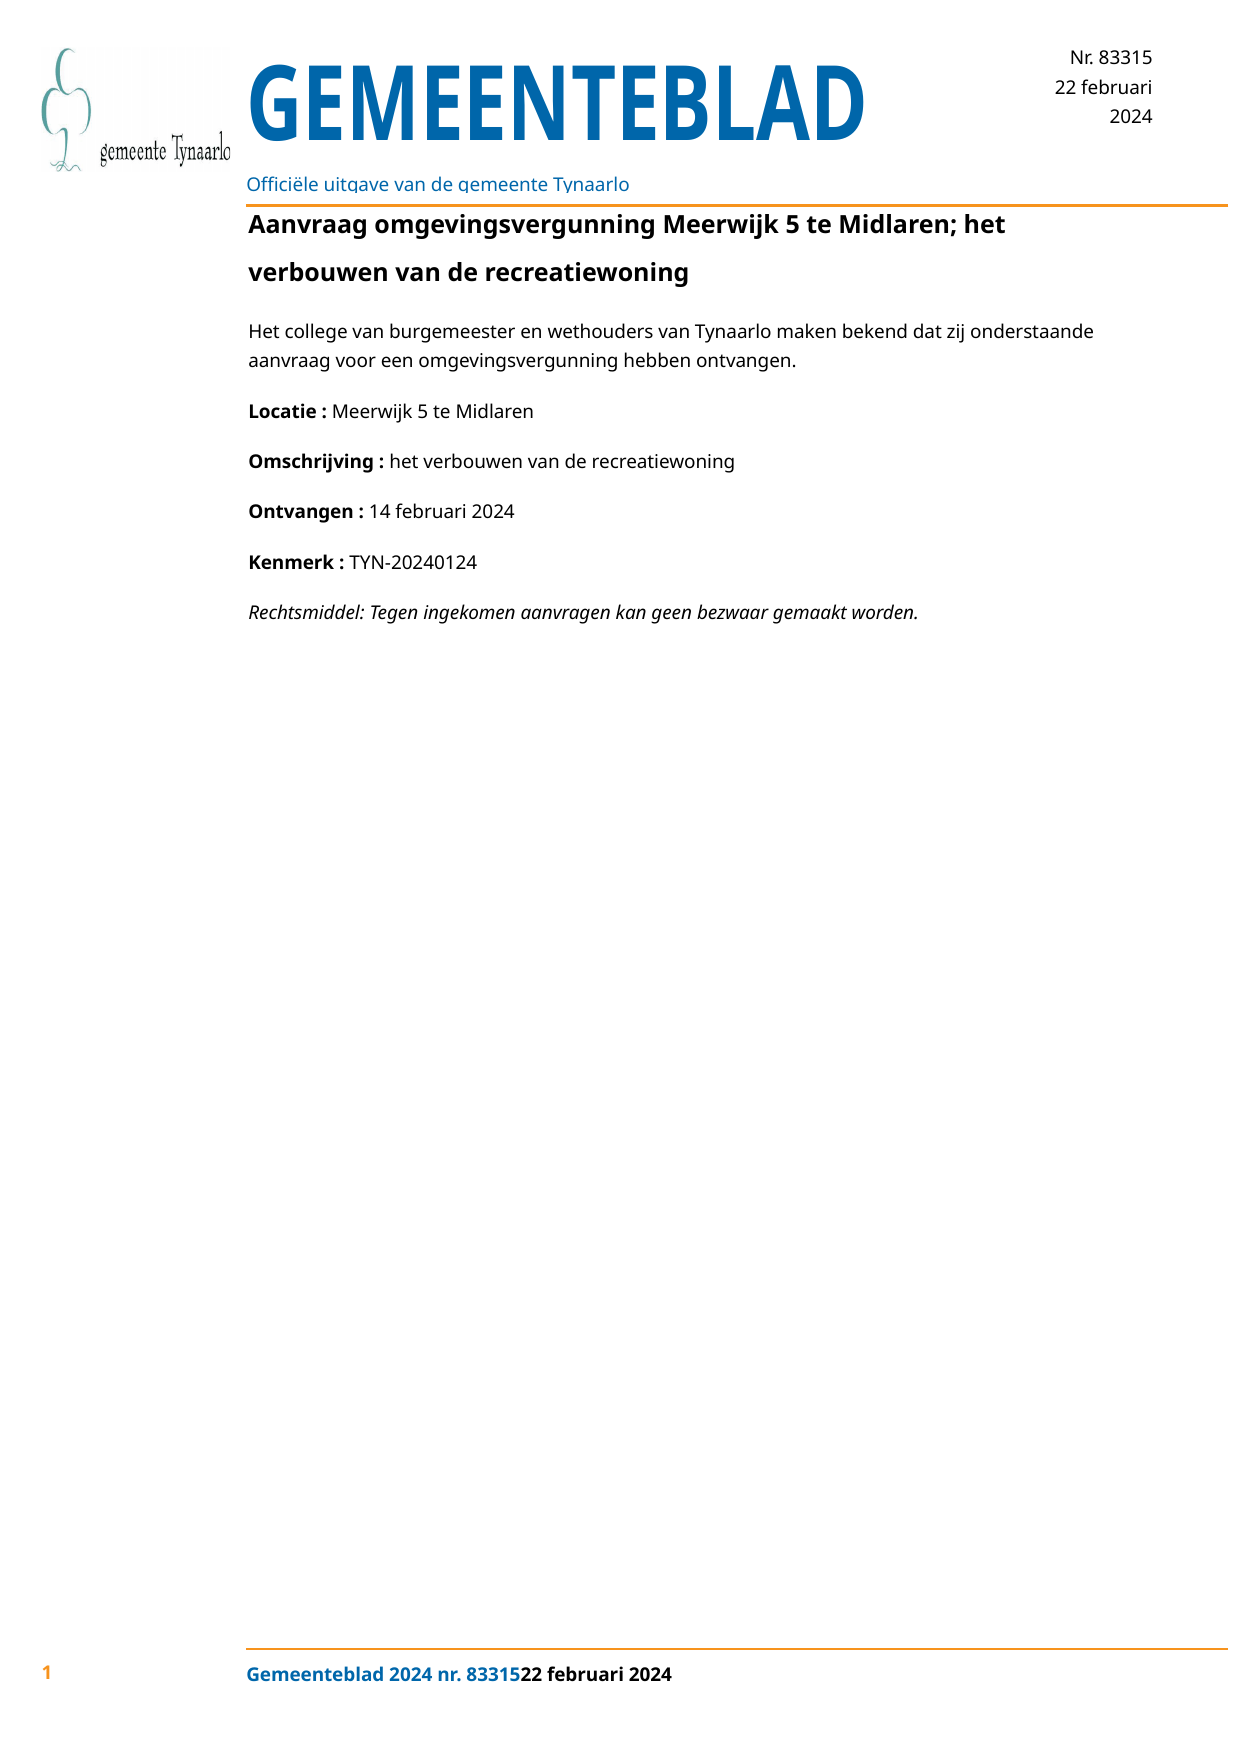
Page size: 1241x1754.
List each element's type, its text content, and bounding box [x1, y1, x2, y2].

text Het college van burgemeester en wethouders van Tynaarlo maken bekend dat zij onderstaande aanvraag voor een omgevingsvergunning hebben ontvangen. [248, 318, 1152, 373]
text Omschrijving : het verbouwen van de recreatiewoning [248, 448, 1152, 474]
picture [41, 47, 231, 172]
text Locatie : Meerwijk 5 te Midlaren [248, 398, 1152, 424]
text Rechtsmiddel: Tegen ingekomen aanvragen kan geen bezwaar gemaakt worden. [248, 599, 1152, 625]
text Ontvangen : 14 februari 2024 [248, 499, 1152, 524]
text Aanvraag omgevingsvergunning Meerwijk 5 te Midlaren; het verbouwen van de recreatiewoning [248, 207, 1152, 288]
text Kenmerk : TYN-20240124 [248, 549, 1152, 575]
